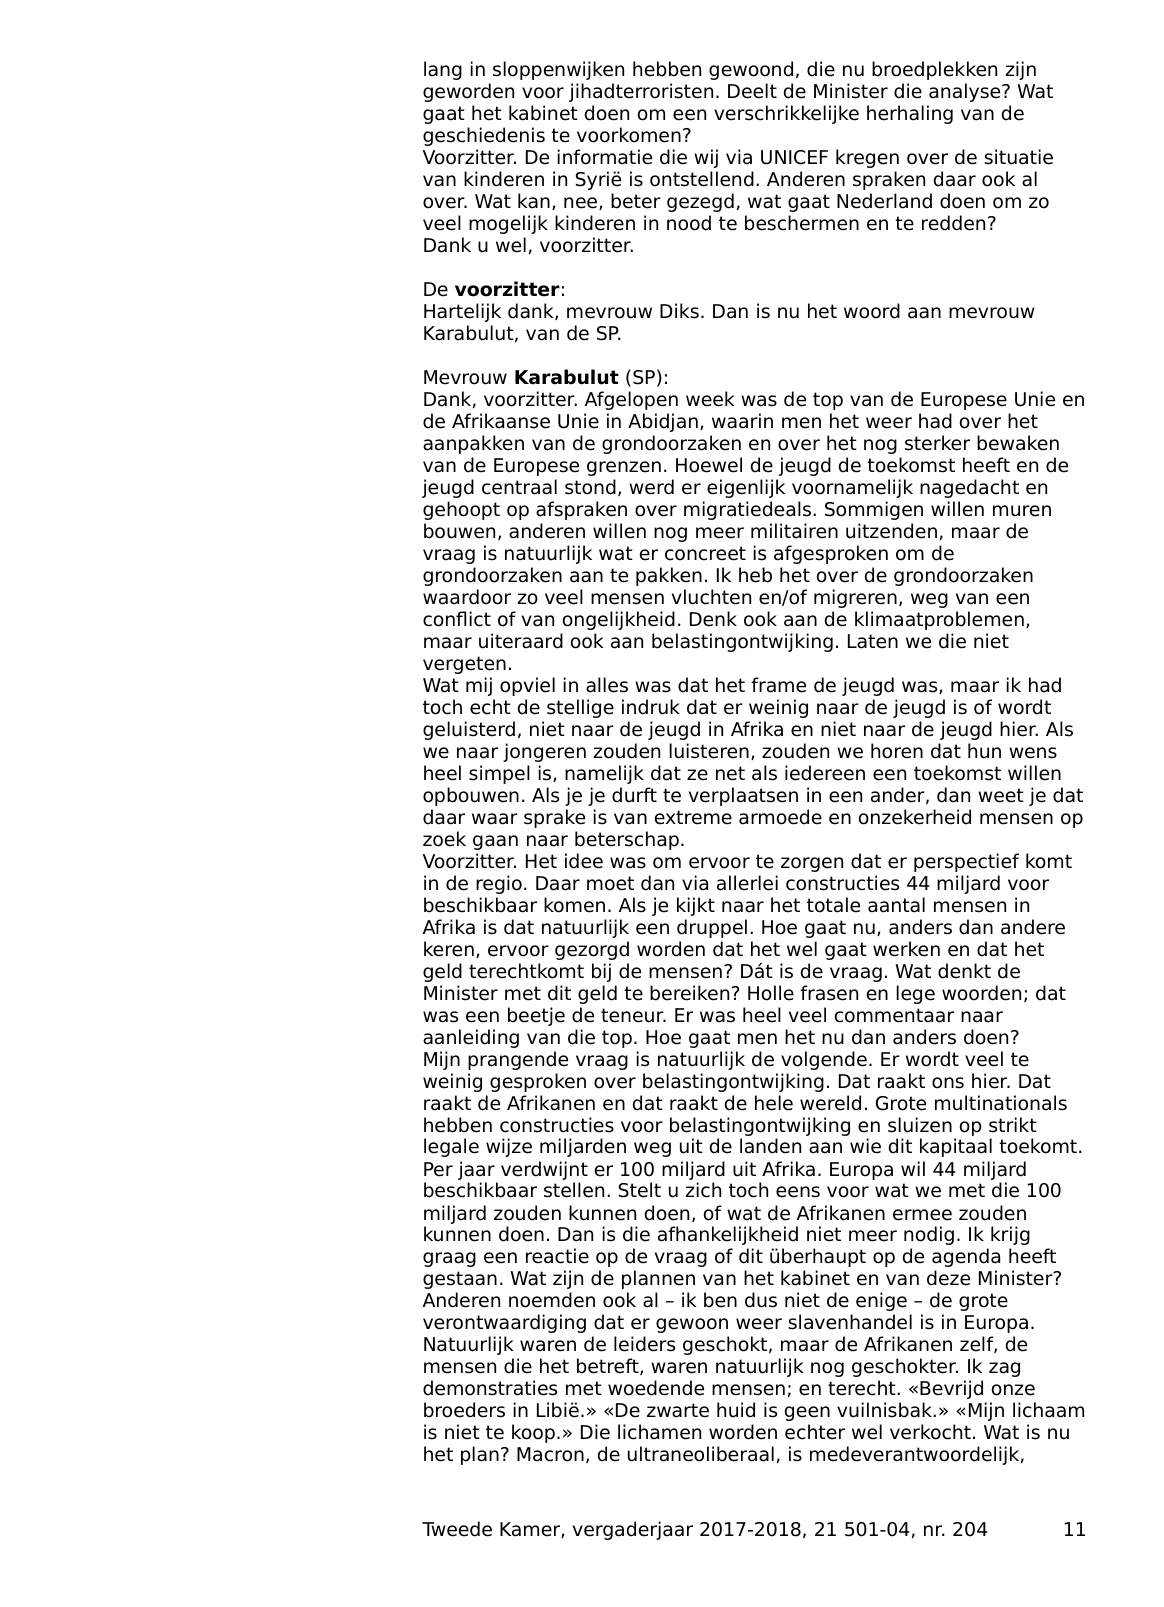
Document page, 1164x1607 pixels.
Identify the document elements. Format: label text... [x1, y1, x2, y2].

text Wat mij opviel in alles was dat het frame de jeugd was, maar ik had toch echt de stellige indruk dat er weinig naar de jeugd is of wordt geluisterd, niet naar de jeugd in Afrika en niet naar de jeugd hier. Als we naar jongeren zouden luisteren, zouden we horen dat hun wens heel simpel is, namelijk dat ze net als iedereen een toekomst willen opbouwen. Als je je durft te verplaatsen in een ander, dan weet je dat daar waar sprake is van extreme armoede en onzekerheid mensen op zoek gaan naar beterschap. [422, 675, 1087, 851]
text Dank u wel, voorzitter. [422, 235, 1087, 257]
text Mijn prangende vraag is natuurlijk de volgende. Er wordt veel te weinig gesproken over belastingontwijking. Dat raakt ons hier. Dat raakt de Afrikanen en dat raakt de hele wereld. Grote multinationals hebben constructies voor belastingontwijking en sluizen op strikt legale wijze miljarden weg uit de landen aan wie dit kapitaal toekomt. Per jaar verdwijnt er 100 miljard uit Afrika. Europa wil 44 miljard beschikbaar stellen. Stelt u zich toch eens voor wat we met die 100 miljard zouden kunnen doen, of wat de Afrikanen ermee zouden kunnen doen. Dan is die afhankelijkheid niet meer nodig. Ik krijg graag een reactie op de vraag of dit überhaupt op de agenda heeft gestaan. Wat zijn de plannen van het kabinet en van deze Minister? [422, 1048, 1087, 1290]
text De voorzitter: [422, 279, 1087, 301]
text Anderen noemden ook al – ik ben dus niet de enige – de grote verontwaardiging dat er gewoon weer slavenhandel is in Europa. Natuurlijk waren de leiders geschokt, maar de Afrikanen zelf, de mensen die het betreft, waren natuurlijk nog geschokter. Ik zag demonstraties met woedende mensen; en terecht. «Bevrijd onze broeders in Libië.» «De zwarte huid is geen vuilnisbak.» «Mijn lichaam is niet te koop.» Die lichamen worden echter wel verkocht. Wat is nu het plan? Macron, de ultraneoliberaal, is medeverantwoordelijk, [422, 1290, 1087, 1466]
text Mevrouw Karabulut (SP): [422, 367, 1087, 389]
text Dank, voorzitter. Afgelopen week was de top van de Europese Unie en de Afrikaanse Unie in Abidjan, waarin men het weer had over het aanpakken van de grondoorzaken en over het nog sterker bewaken van de Europese grenzen. Hoewel de jeugd de toekomst heeft en de jeugd centraal stond, werd er eigenlijk voornamelijk nagedacht en gehoopt op afspraken over migratiedeals. Sommigen willen muren bouwen, anderen willen nog meer militairen uitzenden, maar de vraag is natuurlijk wat er concreet is afgesproken om de grondoorzaken aan te pakken. Ik heb het over de grondoorzaken waardoor zo veel mensen vluchten en/of migreren, weg van een conflict of van ongelijkheid. Denk ook aan de klimaatproblemen, maar uiteraard ook aan belastingontwijking. Laten we die niet vergeten. [422, 389, 1087, 675]
text lang in sloppenwijken hebben gewoond, die nu broedplekken zijn geworden voor jihadterroristen. Deelt de Minister die analyse? Wat gaat het kabinet doen om een verschrikkelijke herhaling van de geschiedenis te voorkomen? [422, 59, 1087, 147]
text Voorzitter. Het idee was om ervoor te zorgen dat er perspectief komt in de regio. Daar moet dan via allerlei constructies 44 miljard voor beschikbaar komen. Als je kijkt naar het totale aantal mensen in Afrika is dat natuurlijk een druppel. Hoe gaat nu, anders dan andere keren, ervoor gezorgd worden dat het wel gaat werken en dat het geld terechtkomt bij de mensen? Dát is de vraag. Wat denkt de Minister met dit geld te bereiken? Holle frasen en lege woorden; dat was een beetje de teneur. Er was heel veel commentaar naar aanleiding van die top. Hoe gaat men het nu dan anders doen? [422, 851, 1087, 1048]
text Voorzitter. De informatie die wij via UNICEF kregen over de situatie van kinderen in Syrië is ontstellend. Anderen spraken daar ook al over. Wat kan, nee, beter gezegd, wat gaat Nederland doen om zo veel mogelijk kinderen in nood te beschermen en te redden? [422, 147, 1087, 235]
text Hartelijk dank, mevrouw Diks. Dan is nu het woord aan mevrouw Karabulut, van de SP. [422, 301, 1087, 345]
